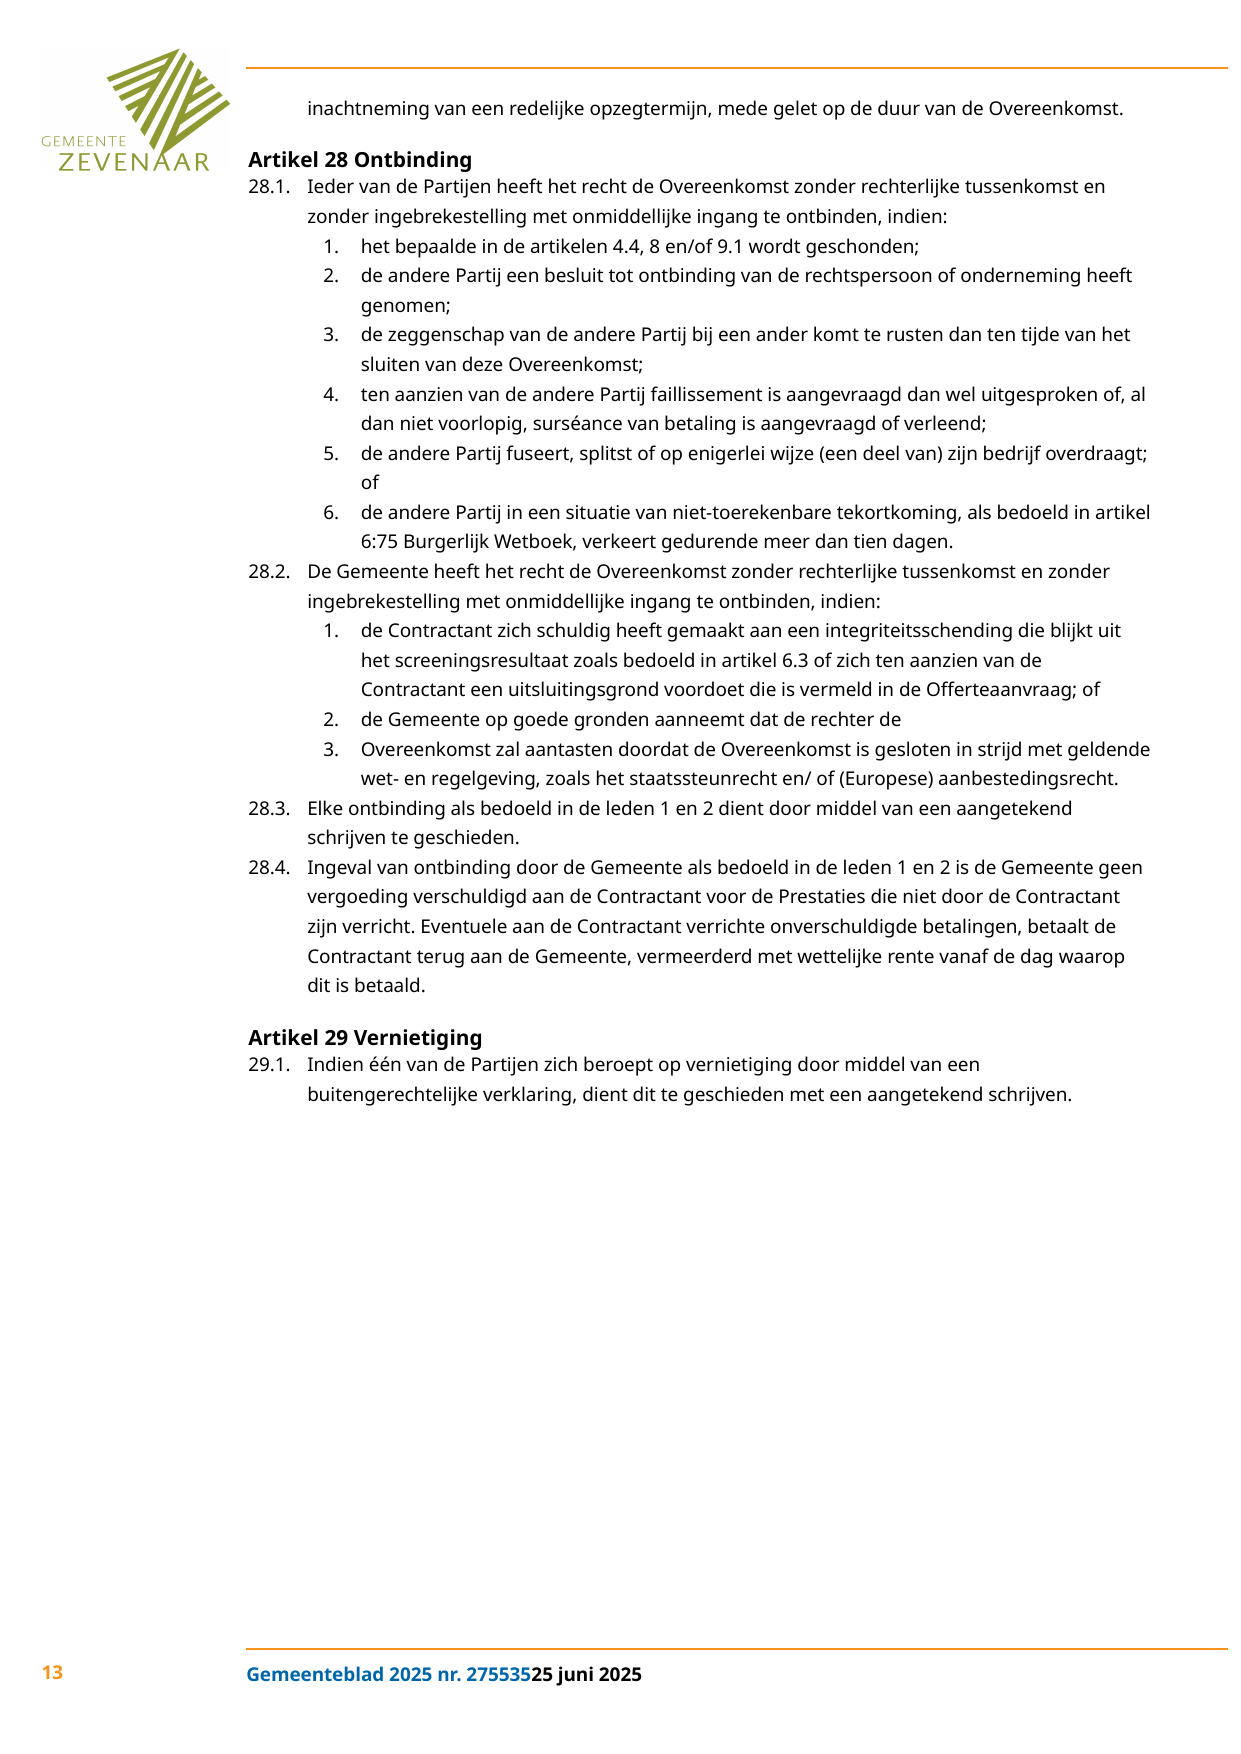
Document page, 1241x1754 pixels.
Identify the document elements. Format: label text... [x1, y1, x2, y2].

list inachtneming van een redelijke opzegtermijn, mede gelet op de duur van de Overeenkomst. [248, 95, 1152, 121]
list ten aanzien van de andere Partij faillissement is aangevraagd dan wel uitgesproken of, al dan niet voorlopig, surséance van betaling is aangevraagd of verleend; [323, 381, 1152, 436]
list de zeggenschap van de andere Partij bij een ander komt te rusten dan ten tijde van het sluiten van deze Overeenkomst; [323, 322, 1152, 377]
list de Contractant zich schuldig heeft gemaakt aan een integriteitsschending die blijkt uit het screeningsresultaat zoals bedoeld in artikel 6.3 of zich ten aanzien van de Contractant een uitsluitingsgrond voordoet die is vermeld in de Offerteaanvraag; of [323, 617, 1152, 702]
text Artikel 28 Ontbinding [248, 145, 1152, 174]
list Elke ontbinding als bedoeld in de leden 1 en 2 dient door middel van een aangetekend schrijven te geschieden. [248, 795, 1152, 850]
list Indien één van de Partijen zich beroept op vernietiging door middel van een buitengerechtelijke verklaring, dient dit te geschieden met een aangetekend schrijven. [248, 1051, 1152, 1107]
list Ingeval van ontbinding door de Gemeente als bedoeld in de leden 1 en 2 is de Gemeente geen vergoeding verschuldigd aan de Contractant voor de Prestaties die niet door de Contractant zijn verricht. Eventuele aan de Contractant verrichte onverschuldigde betalingen, betaalt de Contractant terug aan de Gemeente, vermeerderd met wettelijke rente vanaf de dag waarop dit is betaald. [248, 854, 1152, 998]
picture [41, 47, 231, 172]
list de andere Partij een besluit tot ontbinding van de rechtspersoon of onderneming heeft genomen; [323, 262, 1152, 318]
list de Gemeente op goede gronden aanneemt dat de rechter de [323, 706, 1152, 732]
list de andere Partij fuseert, splitst of op enigerlei wijze (een deel van) zijn bedrijf overdraagt; of [323, 440, 1152, 495]
text Artikel 29 Vernietiging [248, 1023, 1152, 1051]
list de andere Partij in een situatie van niet-toerekenbare tekortkoming, als bedoeld in artikel 6:75 Burgerlijk Wetboek, verkeert gedurende meer dan tien dagen. [323, 499, 1152, 554]
list De Gemeente heeft het recht de Overeenkomst zonder rechterlijke tussenkomst en zonder ingebrekestelling met onmiddellijke ingang te ontbinden, indien: [248, 558, 1152, 613]
list Overeenkomst zal aantasten doordat de Overeenkomst is gesloten in strijd met geldende wet- en regelgeving, zoals het staatssteunrecht en/ of (Europese) aanbestedingsrecht. [323, 736, 1152, 791]
list het bepaalde in de artikelen 4.4, 8 en/of 9.1 wordt geschonden; [323, 233, 1152, 258]
list Ieder van de Partijen heeft het recht de Overeenkomst zonder rechterlijke tussenkomst en zonder ingebrekestelling met onmiddellijke ingang te ontbinden, indien: [248, 174, 1152, 229]
